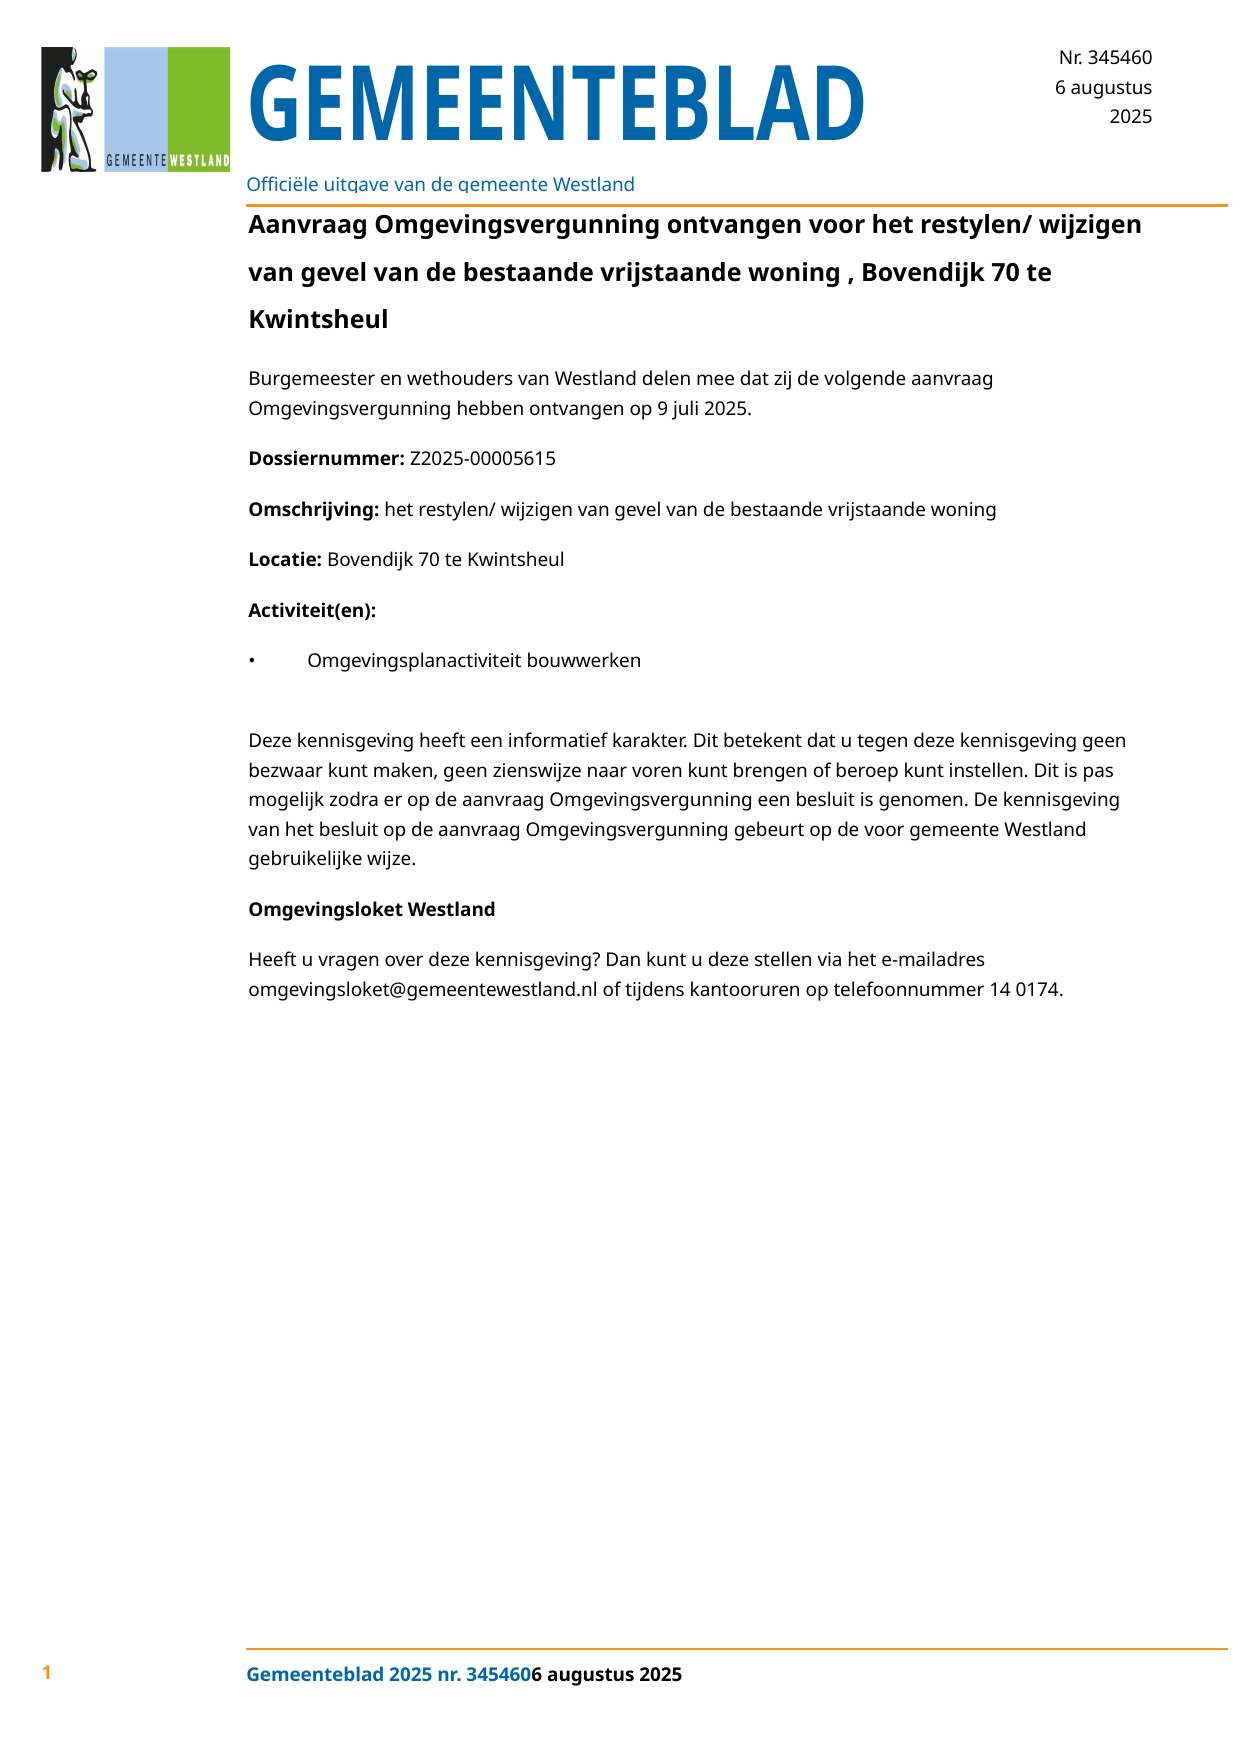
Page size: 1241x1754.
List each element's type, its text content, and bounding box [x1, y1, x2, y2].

text Activiteit(en): [248, 597, 1152, 622]
text Burgemeester en wethouders van Westland delen mee dat zij de volgende aanvraag Omgevingsvergunning hebben ontvangen op 9 juli 2025. [248, 366, 1152, 421]
text Heeft u vragen over deze kennisgeving? Dan kunt u deze stellen via het e-mailadres omgevingsloket@gemeentewestland.nl of tijdens kantooruren op telefoonnummer 14 0174. [248, 946, 1152, 1002]
text Omschrijving: het restylen/ wijzigen van gevel van de bestaande vrijstaande woning [248, 496, 1152, 522]
text Locatie: Bovendijk 70 te Kwintsheul [248, 546, 1152, 572]
text Aanvraag Omgevingsvergunning ontvangen voor het restylen/ wijzigen van gevel van de bestaande vrijstaande woning , Bovendijk 70 te Kwintsheul [248, 207, 1152, 336]
text Deze kennisgeving heeft een informatief karakter. Dit betekent dat u tegen deze kennisgeving geen bezwaar kunt maken, geen zienswijze naar voren kunt brengen of beroep kunt instellen. Dit is pas mogelijk zodra er op de aanvraag Omgevingsvergunning een besluit is genomen. De kennisgeving van het besluit op de aanvraag Omgevingsvergunning gebeurt op de voor gemeente Westland gebruikelijke wijze. [248, 727, 1152, 871]
list Omgevingsplanactiviteit bouwwerken [248, 647, 1152, 673]
text Omgevingsloket Westland [248, 896, 1152, 922]
text Dossiernummer: Z2025-00005615 [248, 446, 1152, 471]
picture [41, 47, 231, 172]
